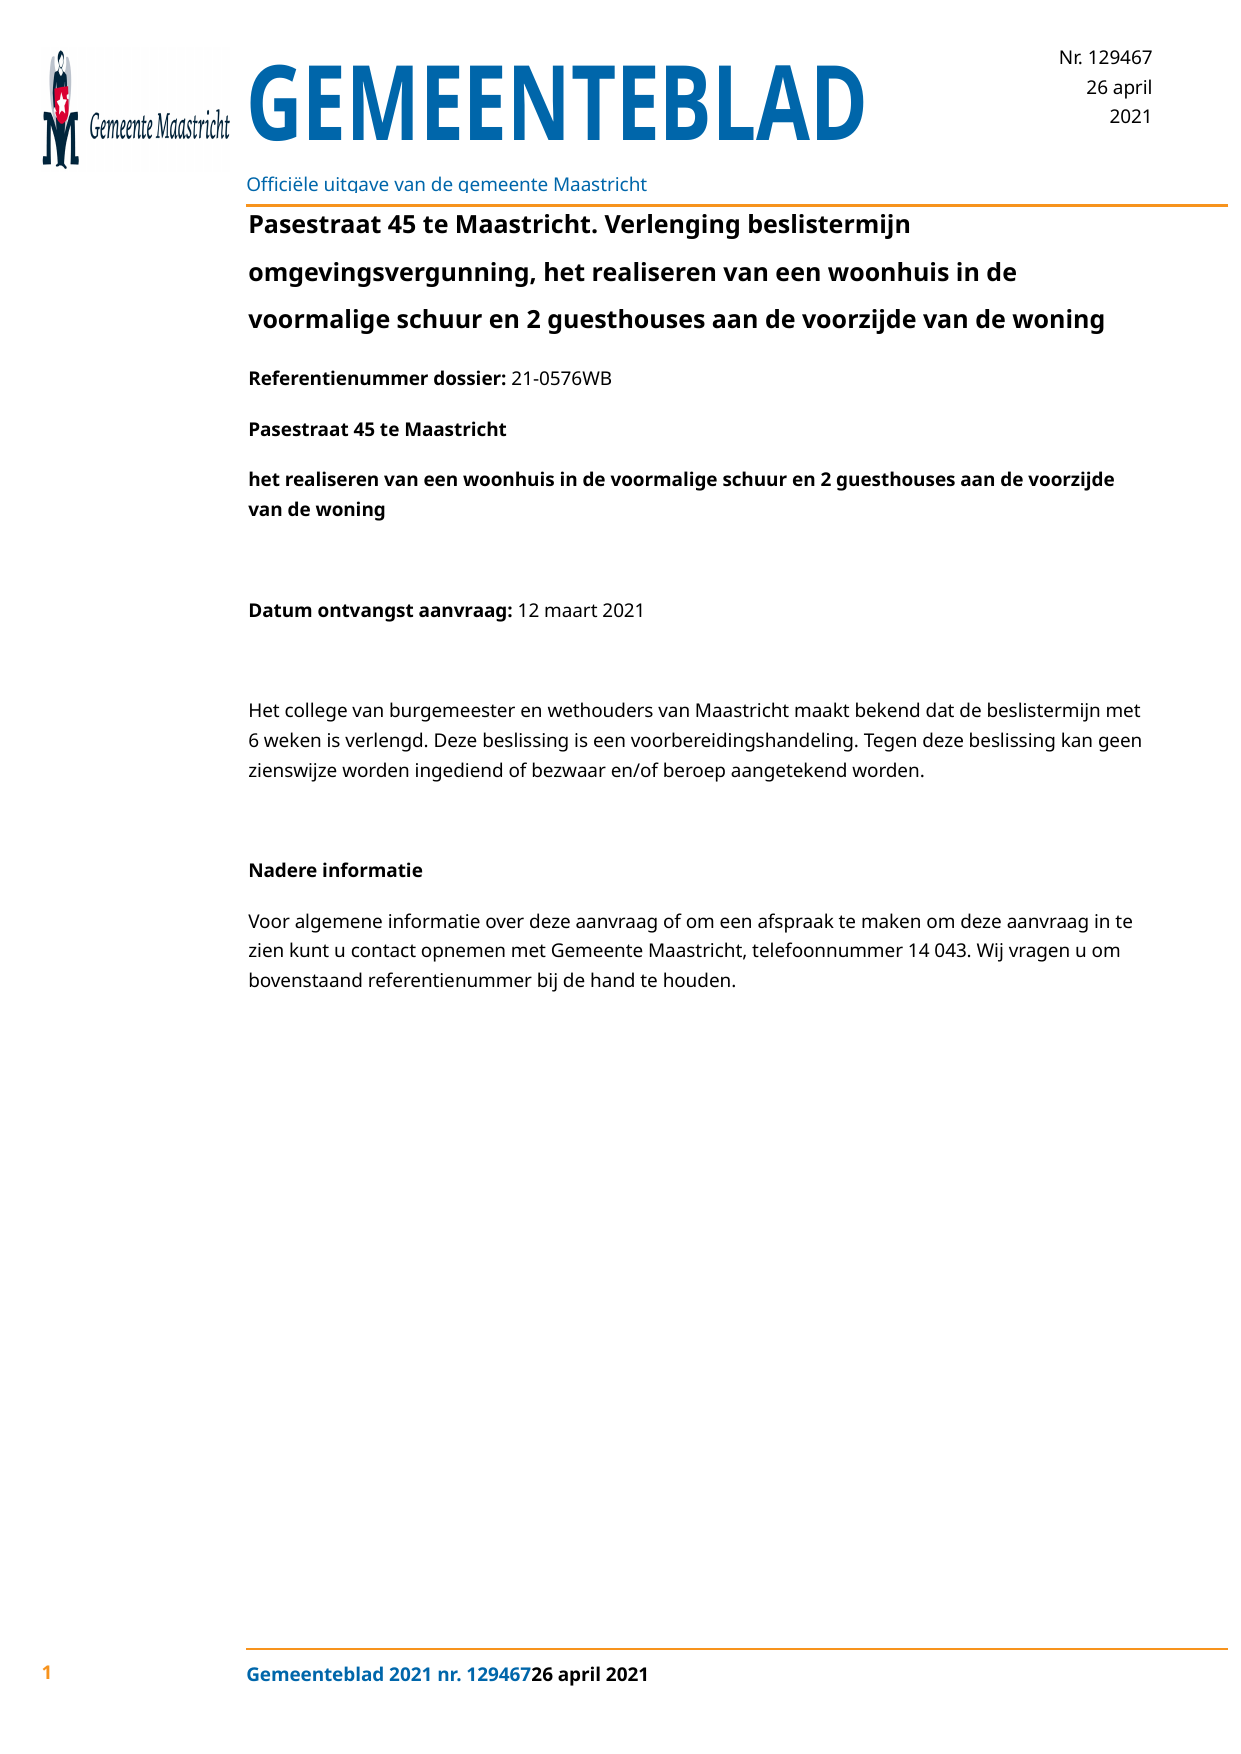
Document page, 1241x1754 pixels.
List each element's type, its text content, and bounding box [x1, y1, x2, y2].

text Pasestraat 45 te Maastricht. Verlenging beslistermijn omgevingsvergunning, het realiseren van een woonhuis in de voormalige schuur en 2 guesthouses aan de voorzijde van de woning [248, 207, 1152, 336]
text Datum ontvangst aanvraag: 12 maart 2021 [248, 597, 1152, 622]
text Nadere informatie [248, 858, 1152, 883]
picture [41, 47, 231, 172]
text Het college van burgemeester en wethouders van Maastricht maakt bekend dat de beslistermijn met 6 weken is verlengd. Deze beslissing is een voorbereidingshandeling. Tegen deze beslissing kan geen zienswijze worden ingediend of bezwaar en/of beroep aangetekend worden. [248, 698, 1152, 782]
text Voor algemene informatie over deze aanvraag of om een afspraak te maken om deze aanvraag in te zien kunt u contact opnemen met Gemeente Maastricht, telefoonnummer 14 043. Wij vragen u om bovenstaand referentienummer bij de hand te houden. [248, 908, 1152, 993]
text Pasestraat 45 te Maastricht [248, 416, 1152, 442]
text het realiseren van een woonhuis in de voormalige schuur en 2 guesthouses aan de voorzijde van de woning [248, 466, 1152, 522]
text Referentienummer dossier: 21-0576WB [248, 366, 1152, 391]
